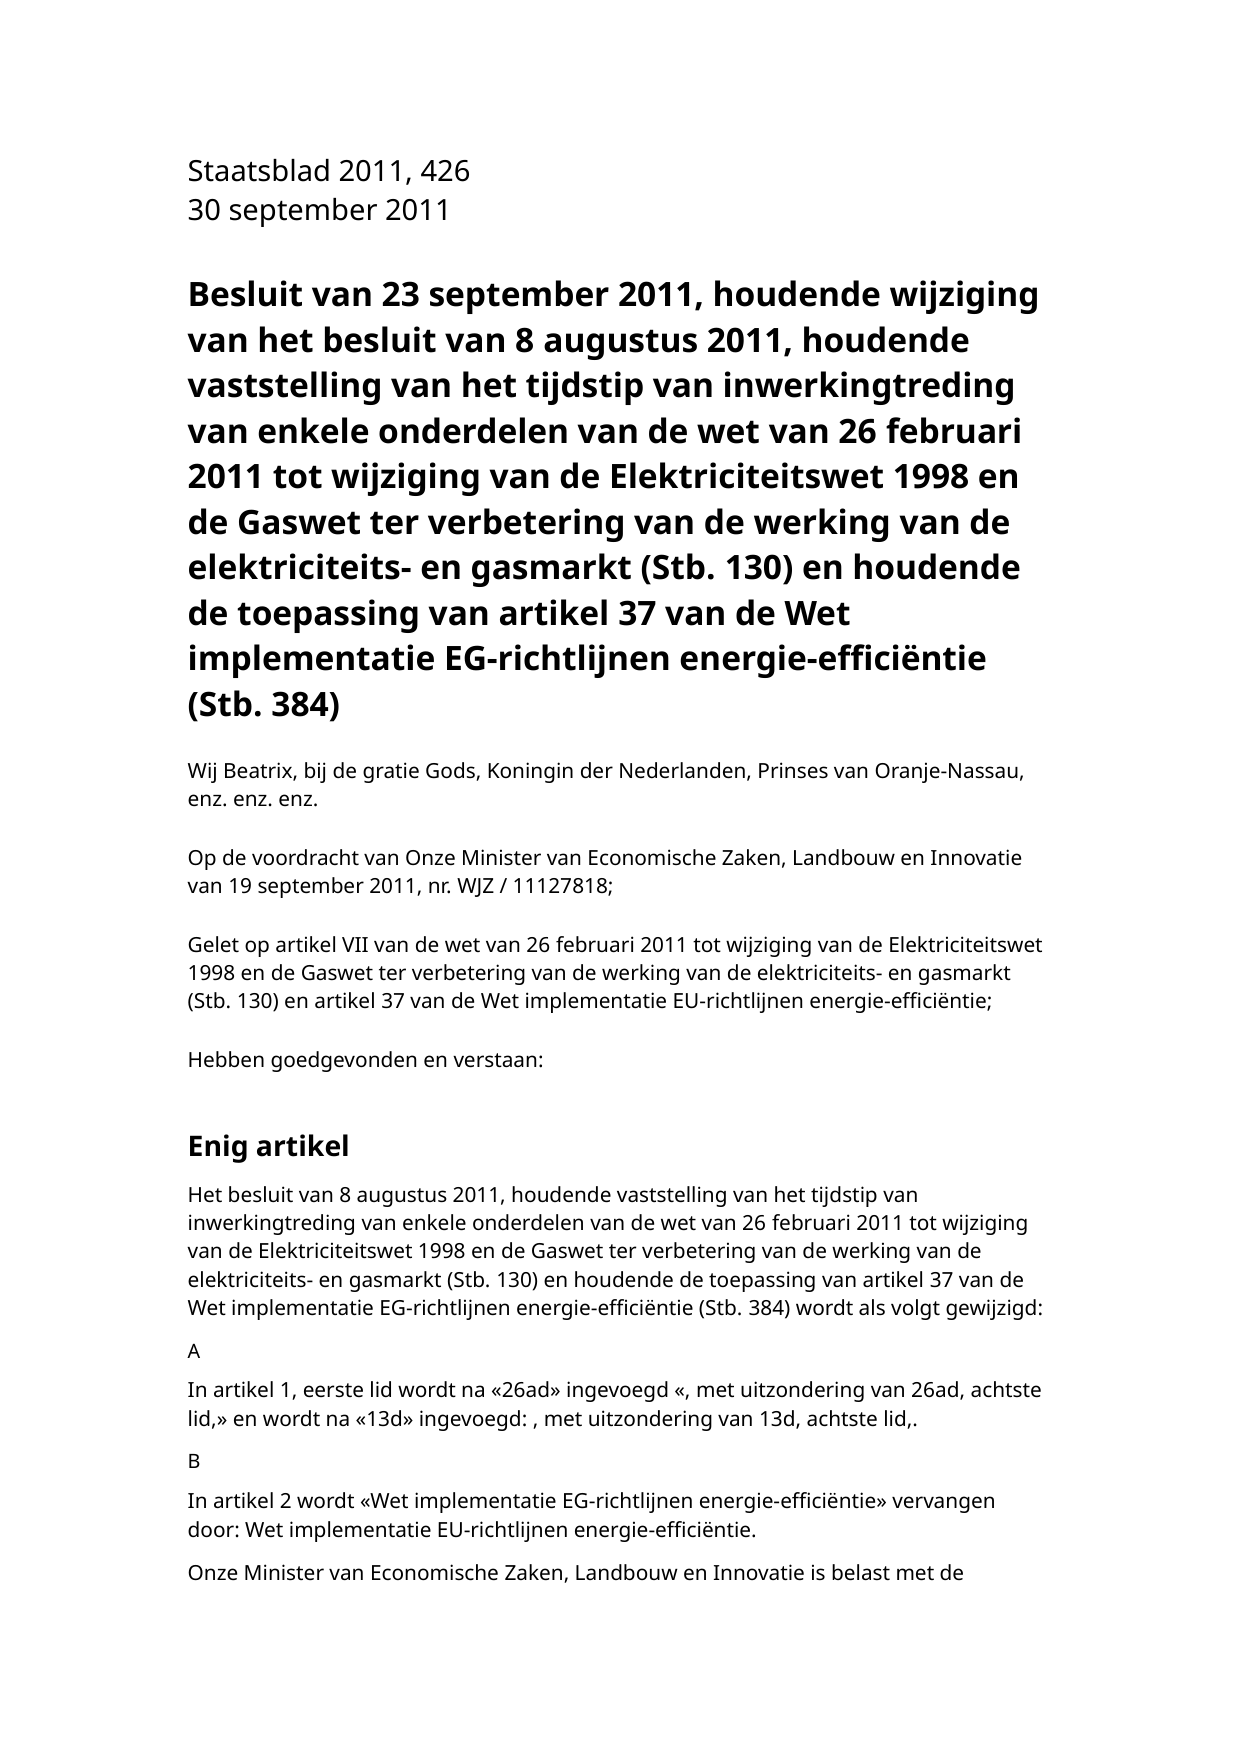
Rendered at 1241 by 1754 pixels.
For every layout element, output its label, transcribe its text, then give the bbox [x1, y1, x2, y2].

text In artikel 2 wordt «Wet implementatie EG-richtlijnen energie-efficiëntie» vervangen door: Wet implementatie EU-richtlijnen energie-efficiëntie. [187, 1486, 1053, 1543]
text A [187, 1337, 1053, 1364]
text 30 september 2011 [187, 190, 1053, 229]
subtitle Besluit van 23 september 2011, houdende wijziging van het besluit van 8 augustus 2011, houdende vaststelling van het tijdstip van inwerkingtreding van enkele onderdelen van de wet van 26 februari 2011 tot wijziging van de Elektriciteitswet 1998 en de Gaswet ter verbetering van de werking van de elektriciteits- en gasmarkt (Stb. 130) en houdende de toepassing van artikel 37 van de Wet implementatie EG-richtlijnen energie-efficiëntie (Stb. 384) [187, 271, 1053, 726]
text Op de voordracht van Onze Minister van Economische Zaken, Landbouw en Innovatie van 19 september 2011, nr. WJZ / 11127818; [187, 843, 1053, 900]
text B [187, 1447, 1053, 1474]
subtitle Enig artikel [187, 1126, 1053, 1165]
text Gelet op artikel VII van de wet van 26 februari 2011 tot wijziging van de Elektriciteitswet 1998 en de Gaswet ter verbetering van de werking van de elektriciteits- en gasmarkt (Stb. 130) en artikel 37 van de Wet implementatie EU-richtlijnen energie-efficiëntie; [187, 930, 1053, 1015]
text Hebben goedgevonden en verstaan: [187, 1045, 1053, 1073]
text Het besluit van 8 augustus 2011, houdende vaststelling van het tijdstip van inwerkingtreding van enkele onderdelen van de wet van 26 februari 2011 tot wijziging van de Elektriciteitswet 1998 en de Gaswet ter verbetering van de werking van de elektriciteits- en gasmarkt (Stb. 130) en houdende de toepassing van artikel 37 van de Wet implementatie EG-richtlijnen energie-efficiëntie (Stb. 384) wordt als volgt gewijzigd: [187, 1180, 1053, 1322]
text In artikel 1, eerste lid wordt na «26ad» ingevoegd «, met uitzondering van 26ad, achtste lid,» en wordt na «13d» ingevoegd: , met uitzondering van 13d, achtste lid,. [187, 1376, 1053, 1432]
text Staatsblad 2011, 426 [187, 150, 1053, 190]
text Onze Minister van Economische Zaken, Landbouw en Innovatie is belast met de [187, 1558, 1053, 1587]
text Wij Beatrix, bij de gratie Gods, Koningin der Nederlanden, Prinses van Oranje-Nassau, enz. enz. enz. [187, 756, 1053, 813]
